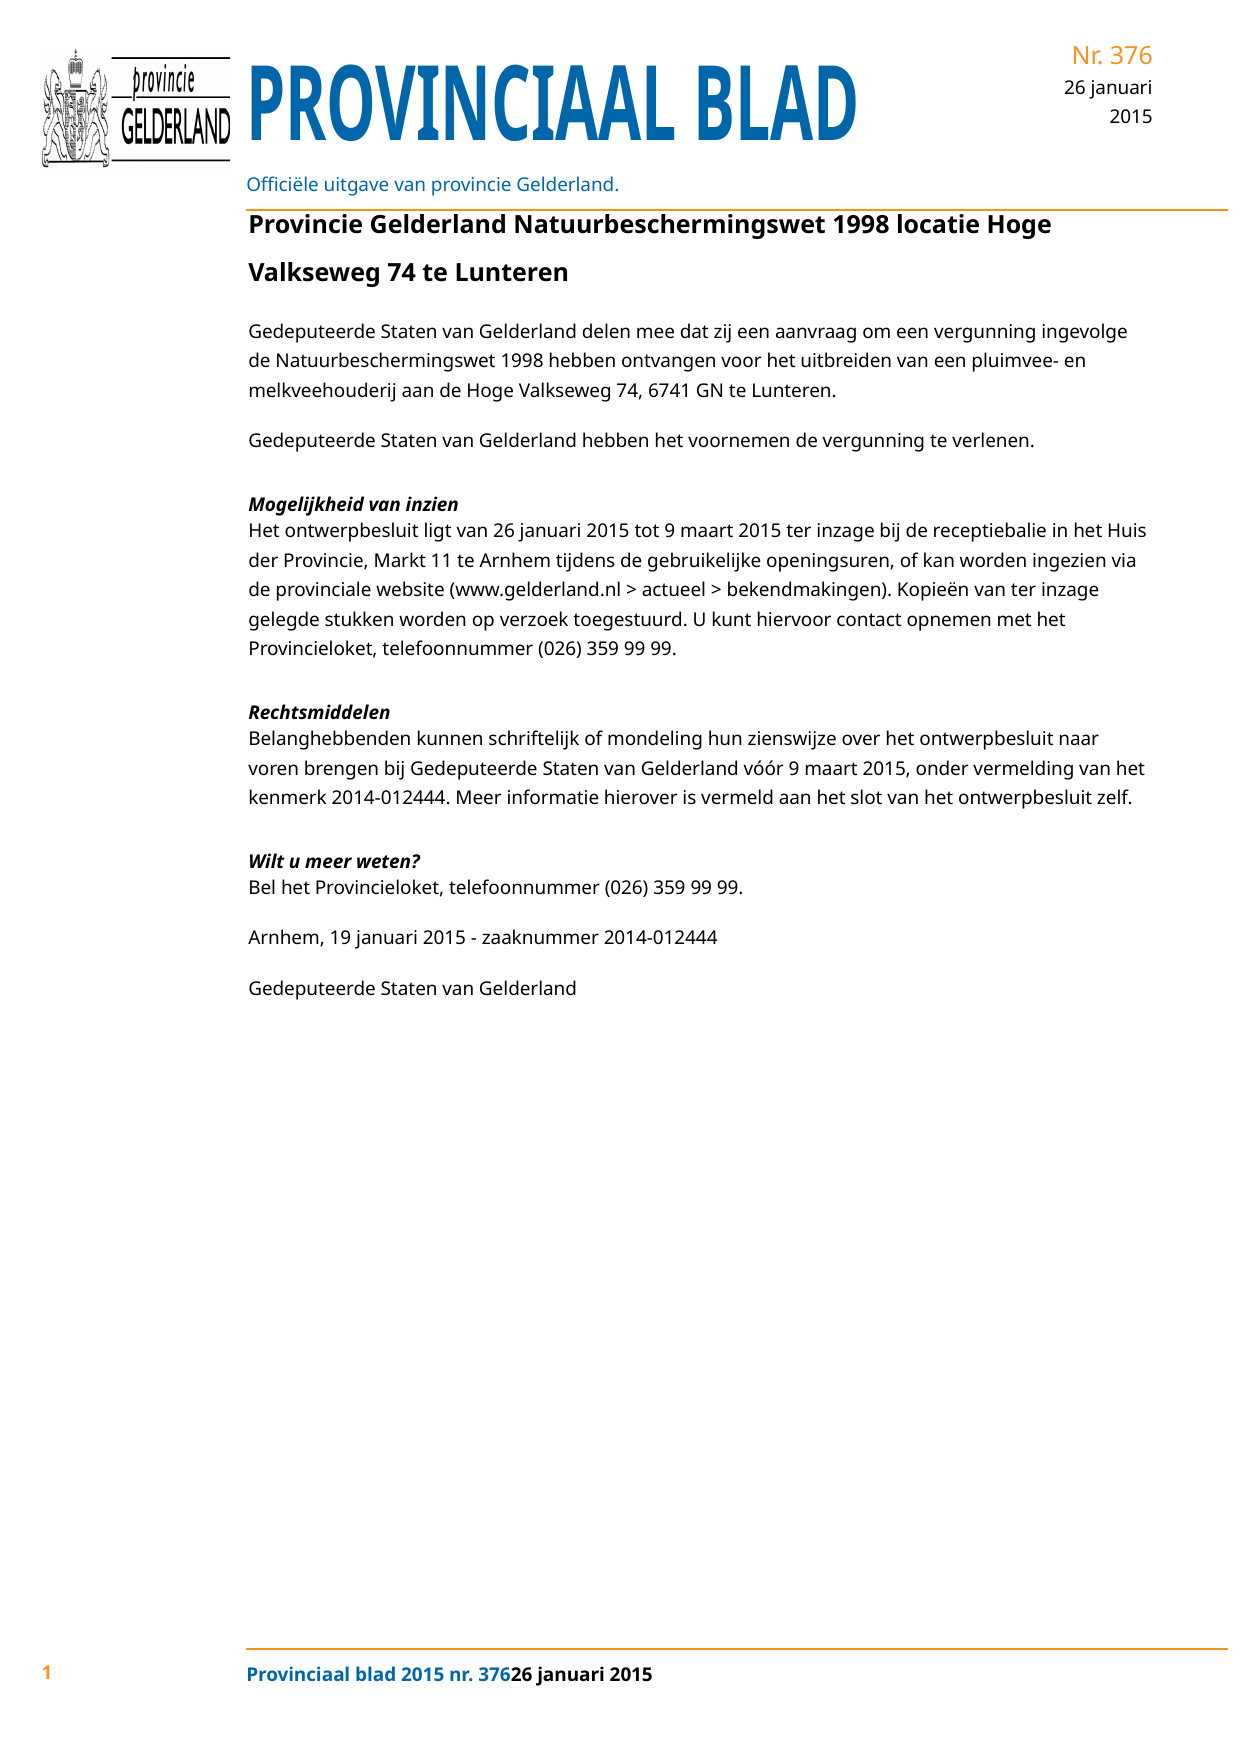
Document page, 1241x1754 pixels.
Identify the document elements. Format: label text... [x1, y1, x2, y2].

text Wilt u meer weten? [248, 848, 1152, 874]
text Arnhem, 19 januari 2015 - zaaknummer 2014-012444 [248, 924, 1152, 950]
text Provincie Gelderland Natuurbeschermingswet 1998 locatie Hoge Valkseweg 74 te Lunteren [248, 211, 1152, 288]
text Het ontwerpbesluit ligt van 26 januari 2015 tot 9 maart 2015 ter inzage bij de receptiebalie in het Huis der Provincie, Markt 11 te Arnhem tijdens de gebruikelijke openingsuren, of kan worden ingezien via de provinciale website (www.gelderland.nl > actueel > bekendmakingen). Kopieën van ter inzage gelegde stukken worden op verzoek toegestuurd. U kunt hiervoor contact opnemen met het Provincieloket, telefoonnummer (026) 359 99 99. [248, 517, 1152, 661]
text Rechtsmiddelen [248, 699, 1152, 725]
text Bel het Provincieloket, telefoonnummer (026) 359 99 99. [248, 874, 1152, 900]
text Gedeputeerde Staten van Gelderland delen mee dat zij een aanvraag om een vergunning ingevolge de Natuurbeschermingswet 1998 hebben ontvangen voor het uitbreiden van een pluimvee- en melkveehouderij aan de Hoge Valkseweg 74, 6741 GN te Lunteren. [248, 318, 1152, 403]
text Mogelijkheid van inzien [248, 491, 1152, 517]
text Gedeputeerde Staten van Gelderland [248, 975, 1152, 1001]
picture [41, 47, 231, 172]
text Belanghebbenden kunnen schriftelijk of mondeling hun zienswijze over het ontwerpbesluit naar voren brengen bij Gedeputeerde Staten van Gelderland vóór 9 maart 2015, onder vermelding van het kenmerk 2014-012444. Meer informatie hierover is vermeld aan het slot van het ontwerpbesluit zelf. [248, 725, 1152, 810]
text Gedeputeerde Staten van Gelderland hebben het voornemen de vergunning te verlenen. [248, 427, 1152, 453]
